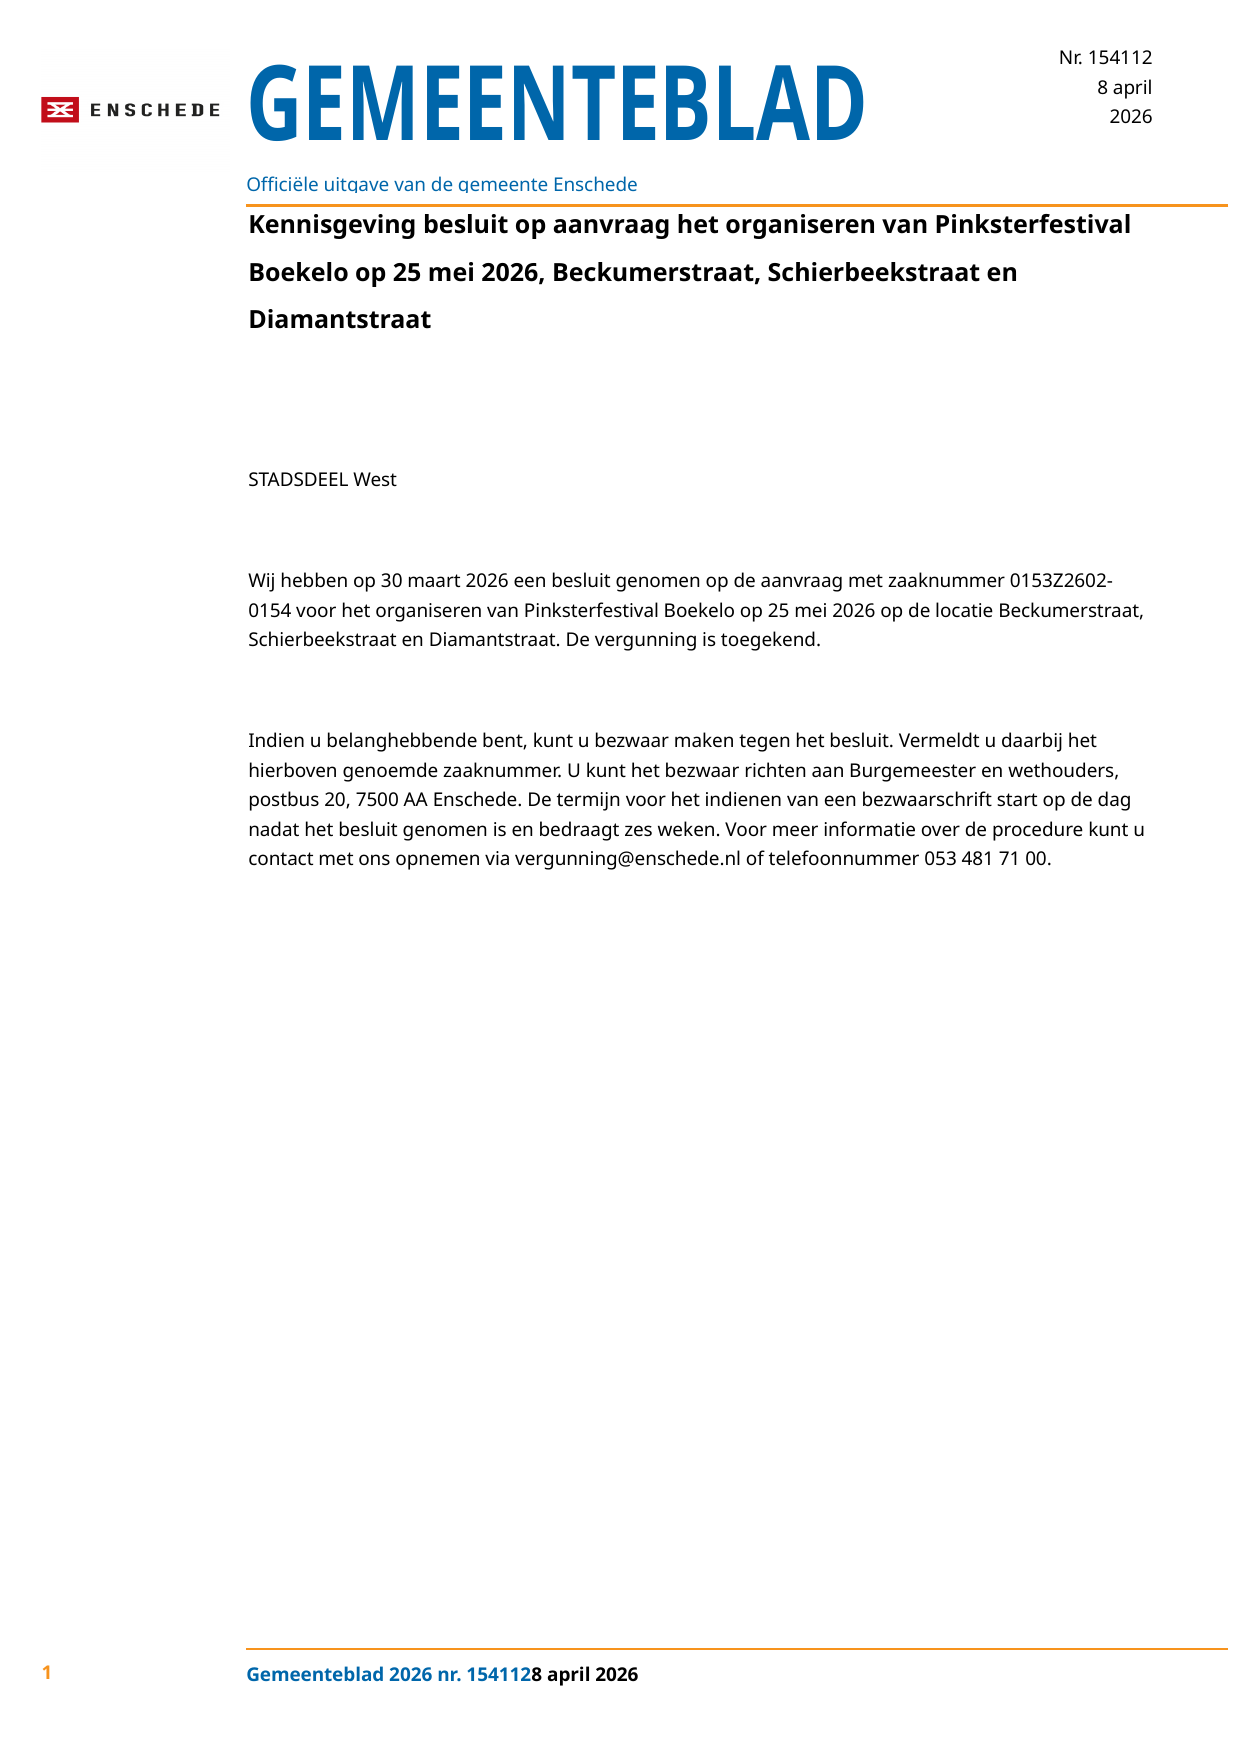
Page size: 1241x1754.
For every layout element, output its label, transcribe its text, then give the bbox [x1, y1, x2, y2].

text STADSDEEL West [248, 466, 1152, 492]
text Indien u belanghebbende bent, kunt u bezwaar maken tegen het besluit. Vermeldt u daarbij het hierboven genoemde zaaknummer. U kunt het bezwaar richten aan Burgemeester en wethouders, postbus 20, 7500 AA Enschede. De termijn voor het indienen van een bezwaarschrift start op de dag nadat het besluit genomen is en bedraagt zes weken. Voor meer informatie over de procedure kunt u contact met ons opnemen via vergunning@enschede.nl of telefoonnummer 053 481 71 00. [248, 727, 1152, 871]
text Kennisgeving besluit op aanvraag het organiseren van Pinksterfestival Boekelo op 25 mei 2026, Beckumerstraat, Schierbeekstraat en Diamantstraat [248, 207, 1152, 336]
picture [41, 47, 231, 172]
text Wij hebben op 30 maart 2026 een besluit genomen op de aanvraag met zaaknummer 0153Z2602-0154 voor het organiseren van Pinksterfestival Boekelo op 25 mei 2026 op de locatie Beckumerstraat, Schierbeekstraat en Diamantstraat. De vergunning is toegekend. [248, 567, 1152, 652]
